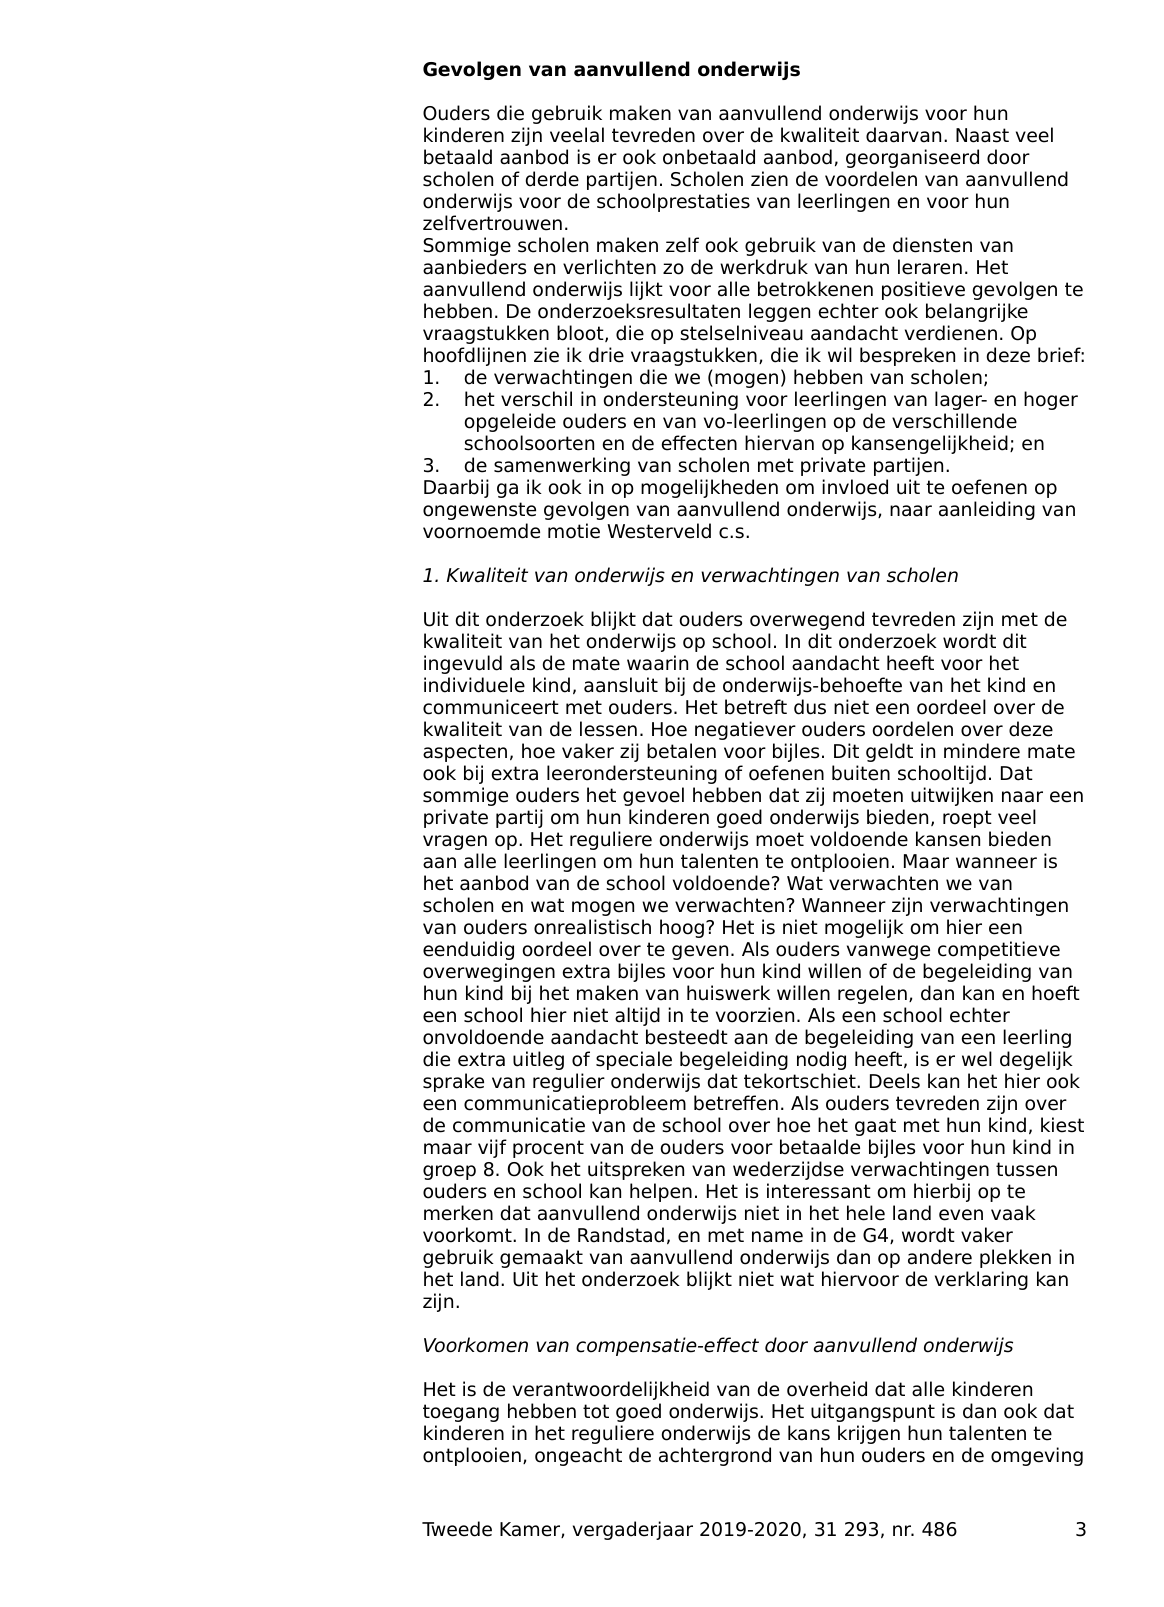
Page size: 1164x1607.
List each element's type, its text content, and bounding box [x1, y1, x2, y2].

subtitle Voorkomen van compensatie-effect door aanvullend onderwijs [422, 1335, 1087, 1357]
text 3. de samenwerking van scholen met private partijen. [422, 455, 1087, 477]
text Sommige scholen maken zelf ook gebruik van de diensten van aanbieders en verlichten zo de werkdruk van hun leraren. Het aanvullend onderwijs lijkt voor alle betrokkenen positieve gevolgen te hebben. De onderzoeksresultaten leggen echter ook belangrijke vraagstukken bloot, die op stelselniveau aandacht verdienen. Op hoofdlijnen zie ik drie vraagstukken, die ik wil bespreken in deze brief: [422, 235, 1087, 367]
text Het is de verantwoordelijkheid van de overheid dat alle kinderen toegang hebben tot goed onderwijs. Het uitgangspunt is dan ook dat kinderen in het reguliere onderwijs de kans krijgen hun talenten te ontplooien, ongeacht de achtergrond van hun ouders en de omgeving [422, 1379, 1087, 1467]
text 1. de verwachtingen die we (mogen) hebben van scholen; [422, 367, 1087, 389]
text 2. het verschil in ondersteuning voor leerlingen van lager- en hoger opgeleide ouders en van vo-leerlingen op de verschillende schoolsoorten en de effecten hiervan op kansengelijkheid; en [422, 389, 1087, 455]
text Daarbij ga ik ook in op mogelijkheden om invloed uit te oefenen op ongewenste gevolgen van aanvullend onderwijs, naar aanleiding van voornoemde motie Westerveld c.s. [422, 477, 1087, 543]
subtitle 1. Kwaliteit van onderwijs en verwachtingen van scholen [422, 565, 1087, 587]
text Uit dit onderzoek blijkt dat ouders overwegend tevreden zijn met de kwaliteit van het onderwijs op school. In dit onderzoek wordt dit ingevuld als de mate waarin de school aandacht heeft voor het individuele kind, aansluit bij de onderwijs-behoefte van het kind en communiceert met ouders. Het betreft dus niet een oordeel over de kwaliteit van de lessen. Hoe negatiever ouders oordelen over deze aspecten, hoe vaker zij betalen voor bijles. Dit geldt in mindere mate ook bij extra leerondersteuning of oefenen buiten schooltijd. Dat sommige ouders het gevoel hebben dat zij moeten uitwijken naar een private partij om hun kinderen goed onderwijs bieden, roept veel vragen op. Het reguliere onderwijs moet voldoende kansen bieden aan alle leerlingen om hun talenten te ontplooien. Maar wanneer is het aanbod van de school voldoende? Wat verwachten we van scholen en wat mogen we verwachten? Wanneer zijn verwachtingen van ouders onrealistisch hoog? Het is niet mogelijk om hier een eenduidig oordeel over te geven. Als ouders vanwege competitieve overwegingen extra bijles voor hun kind willen of de begeleiding van hun kind bij het maken van huiswerk willen regelen, dan kan en hoeft een school hier niet altijd in te voorzien. Als een school echter onvoldoende aandacht besteedt aan de begeleiding van een leerling die extra uitleg of speciale begeleiding nodig heeft, is er wel degelijk sprake van regulier onderwijs dat tekortschiet. Deels kan het hier ook een communicatieprobleem betreffen. Als ouders tevreden zijn over de communicatie van de school over hoe het gaat met hun kind, kiest maar vijf procent van de ouders voor betaalde bijles voor hun kind in groep 8. Ook het uitspreken van wederzijdse verwachtingen tussen ouders en school kan helpen. Het is interessant om hierbij op te merken dat aanvullend onderwijs niet in het hele land even vaak voorkomt. In de Randstad, en met name in de G4, wordt vaker gebruik gemaakt van aanvullend onderwijs dan op andere plekken in het land. Uit het onderzoek blijkt niet wat hiervoor de verklaring kan zijn. [422, 609, 1087, 1312]
subtitle Gevolgen van aanvullend onderwijs [422, 59, 1087, 81]
text Ouders die gebruik maken van aanvullend onderwijs voor hun kinderen zijn veelal tevreden over de kwaliteit daarvan. Naast veel betaald aanbod is er ook onbetaald aanbod, georganiseerd door scholen of derde partijen. Scholen zien de voordelen van aanvullend onderwijs voor de schoolprestaties van leerlingen en voor hun zelfvertrouwen. [422, 103, 1087, 235]
